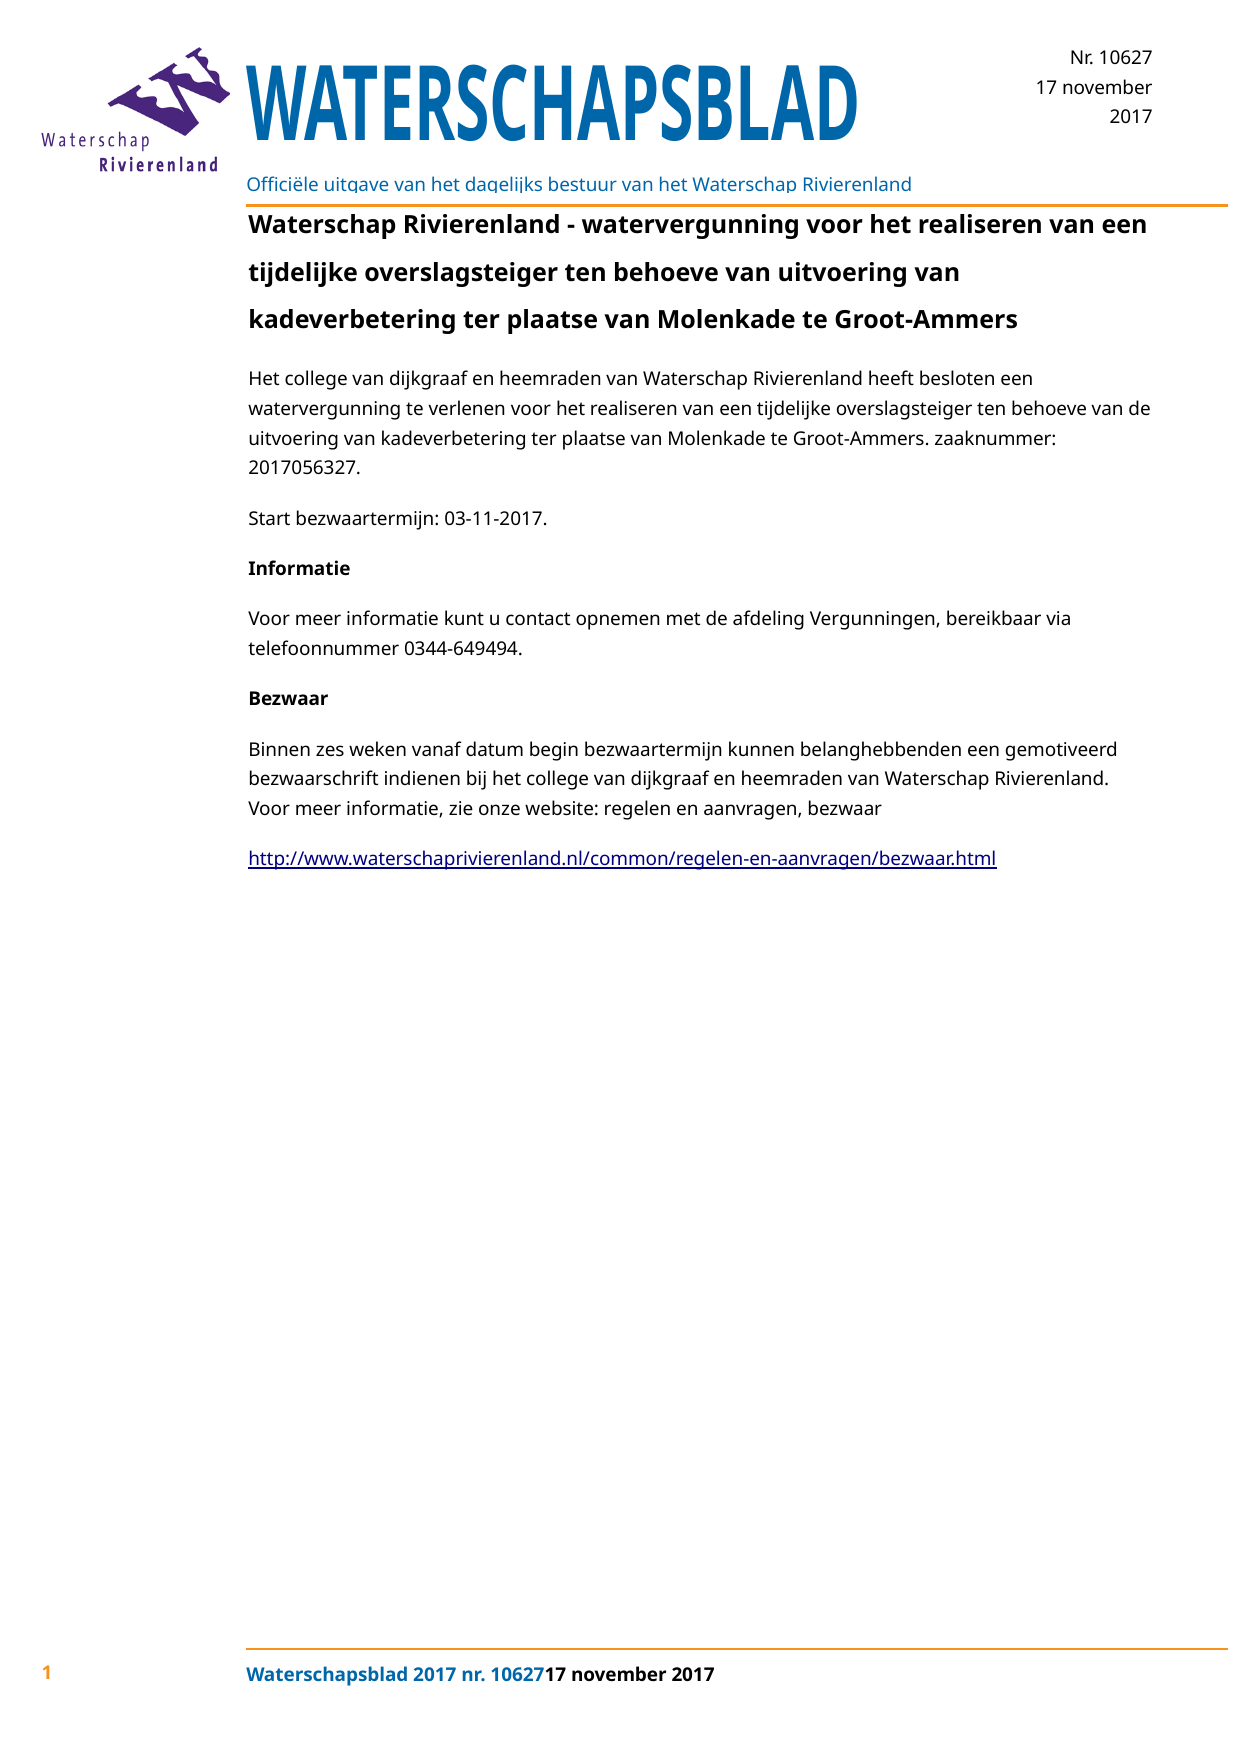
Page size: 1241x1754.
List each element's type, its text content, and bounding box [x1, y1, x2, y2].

picture [41, 47, 231, 172]
text Voor meer informatie kunt u contact opnemen met de afdeling Vergunningen, bereikbaar via telefoonnummer 0344-649494. [248, 606, 1152, 661]
text Waterschap Rivierenland - watervergunning voor het realiseren van een tijdelijke overslagsteiger ten behoeve van uitvoering van kadeverbetering ter plaatse van Molenkade te Groot-Ammers [248, 207, 1152, 336]
text Binnen zes weken vanaf datum begin bezwaartermijn kunnen belanghebbenden een gemotiveerd bezwaarschrift indienen bij het college van dijkgraaf en heemraden van Waterschap Rivierenland. Voor meer informatie, zie onze website: regelen en aanvragen, bezwaar [248, 736, 1152, 821]
text Start bezwaartermijn: 03-11-2017. [248, 505, 1152, 530]
text Bezwaar [248, 686, 1152, 711]
text Het college van dijkgraaf en heemraden van Waterschap Rivierenland heeft besloten een watervergunning te verlenen voor het realiseren van een tijdelijke overslagsteiger ten behoeve van de uitvoering van kadeverbetering ter plaatse van Molenkade te Groot-Ammers. zaaknummer: 2017056327. [248, 366, 1152, 480]
text Informatie [248, 555, 1152, 581]
text http://www.waterschaprivierenland.nl/common/regelen-en-aanvragen/bezwaar.html [248, 846, 1152, 871]
